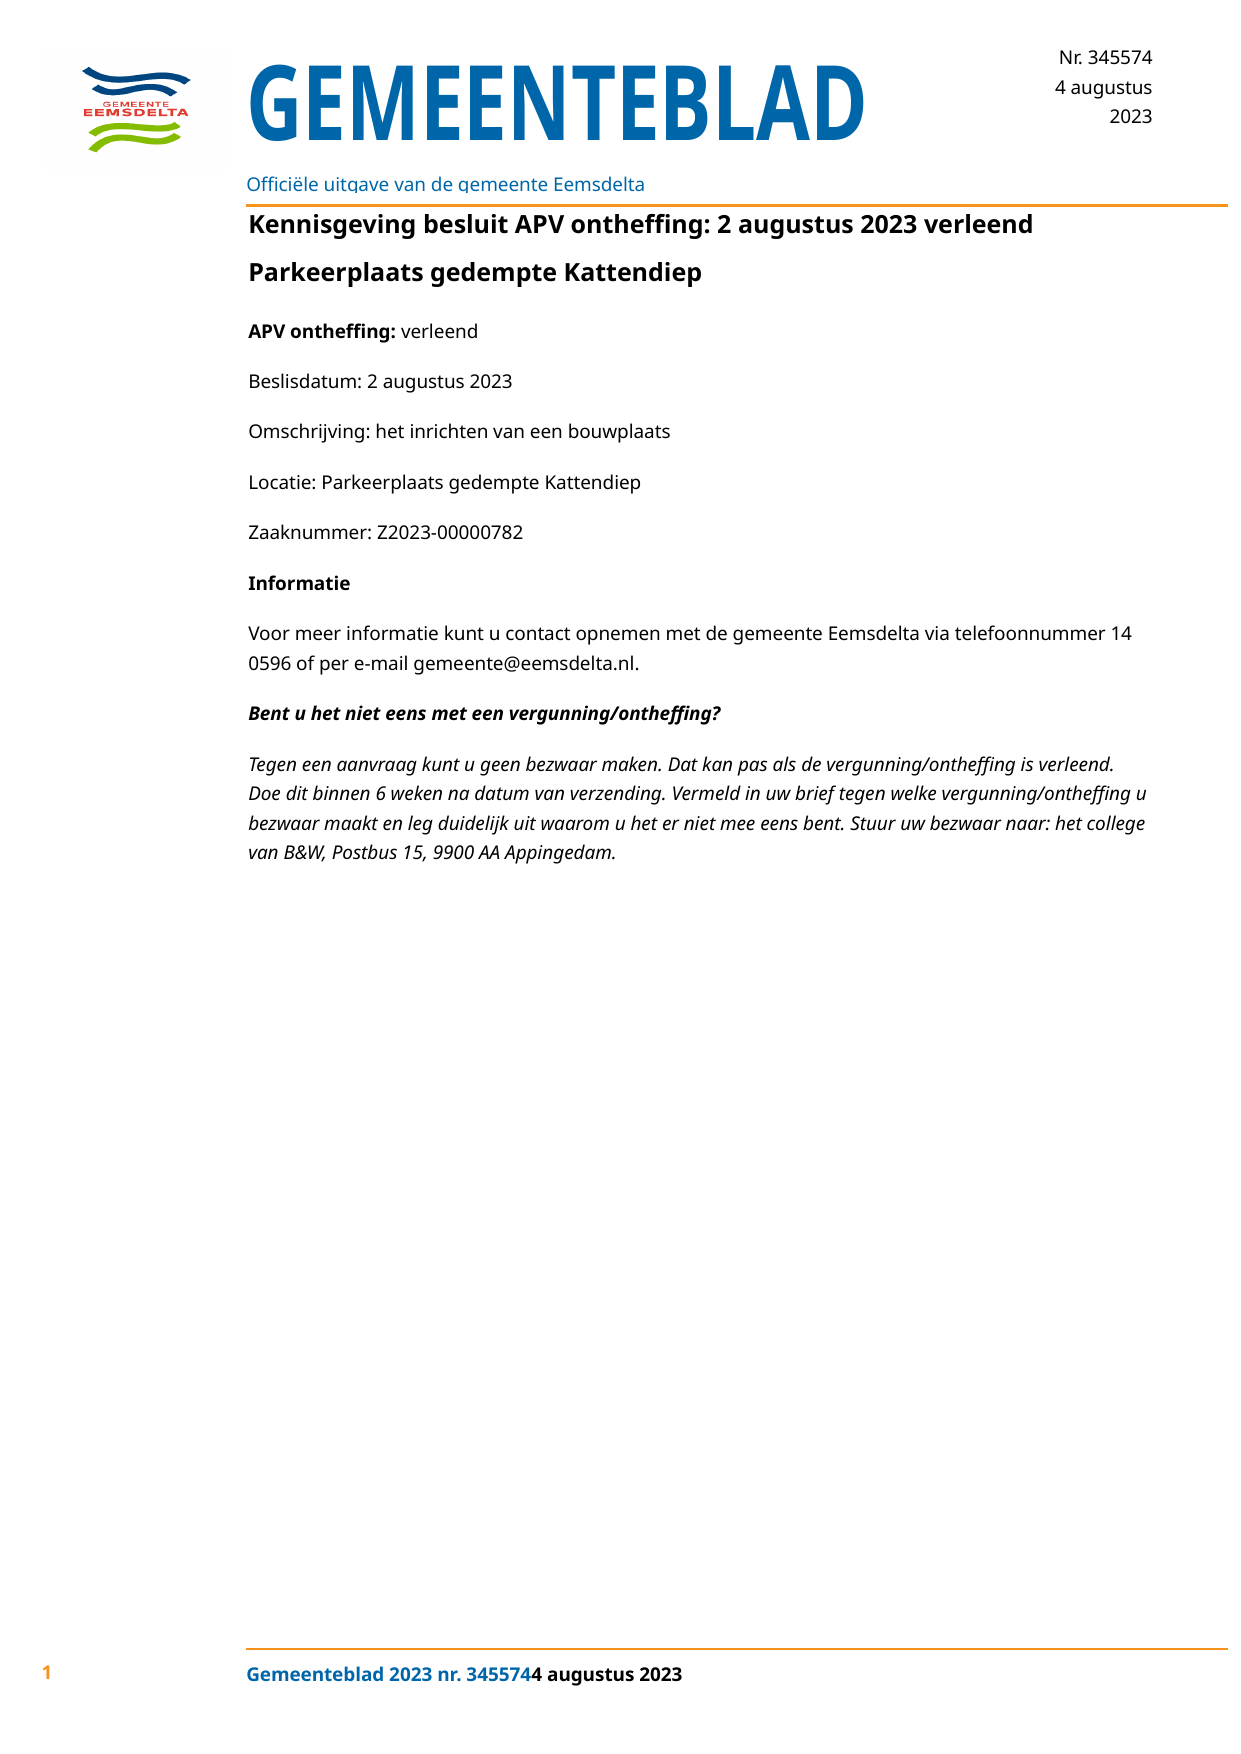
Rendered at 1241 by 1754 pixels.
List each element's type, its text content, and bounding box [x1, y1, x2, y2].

text Locatie: Parkeerplaats gedempte Kattendiep [248, 469, 1152, 495]
picture [41, 47, 231, 172]
text APV ontheffing: verleend [248, 318, 1152, 344]
text Tegen een aanvraag kunt u geen bezwaar maken. Dat kan pas als de vergunning/ontheffing is verleend. Doe dit binnen 6 weken na datum van verzending. Vermeld in uw brief tegen welke vergunning/ontheffing u bezwaar maakt en leg duidelijk uit waarom u het er niet mee eens bent. Stuur uw bezwaar naar: het college van B&W, Postbus 15, 9900 AA Appingedam. [248, 751, 1152, 865]
text Beslisdatum: 2 augustus 2023 [248, 368, 1152, 394]
text Kennisgeving besluit APV ontheffing: 2 augustus 2023 verleend Parkeerplaats gedempte Kattendiep [248, 207, 1152, 288]
text Informatie [248, 570, 1152, 596]
text Bent u het niet eens met een vergunning/ontheffing? [248, 700, 1152, 726]
text Voor meer informatie kunt u contact opnemen met de gemeente Eemsdelta via telefoonnummer 14 0596 of per e-mail gemeente@eemsdelta.nl. [248, 620, 1152, 676]
text Zaaknummer: Z2023-00000782 [248, 519, 1152, 545]
text Omschrijving: het inrichten van een bouwplaats [248, 419, 1152, 444]
